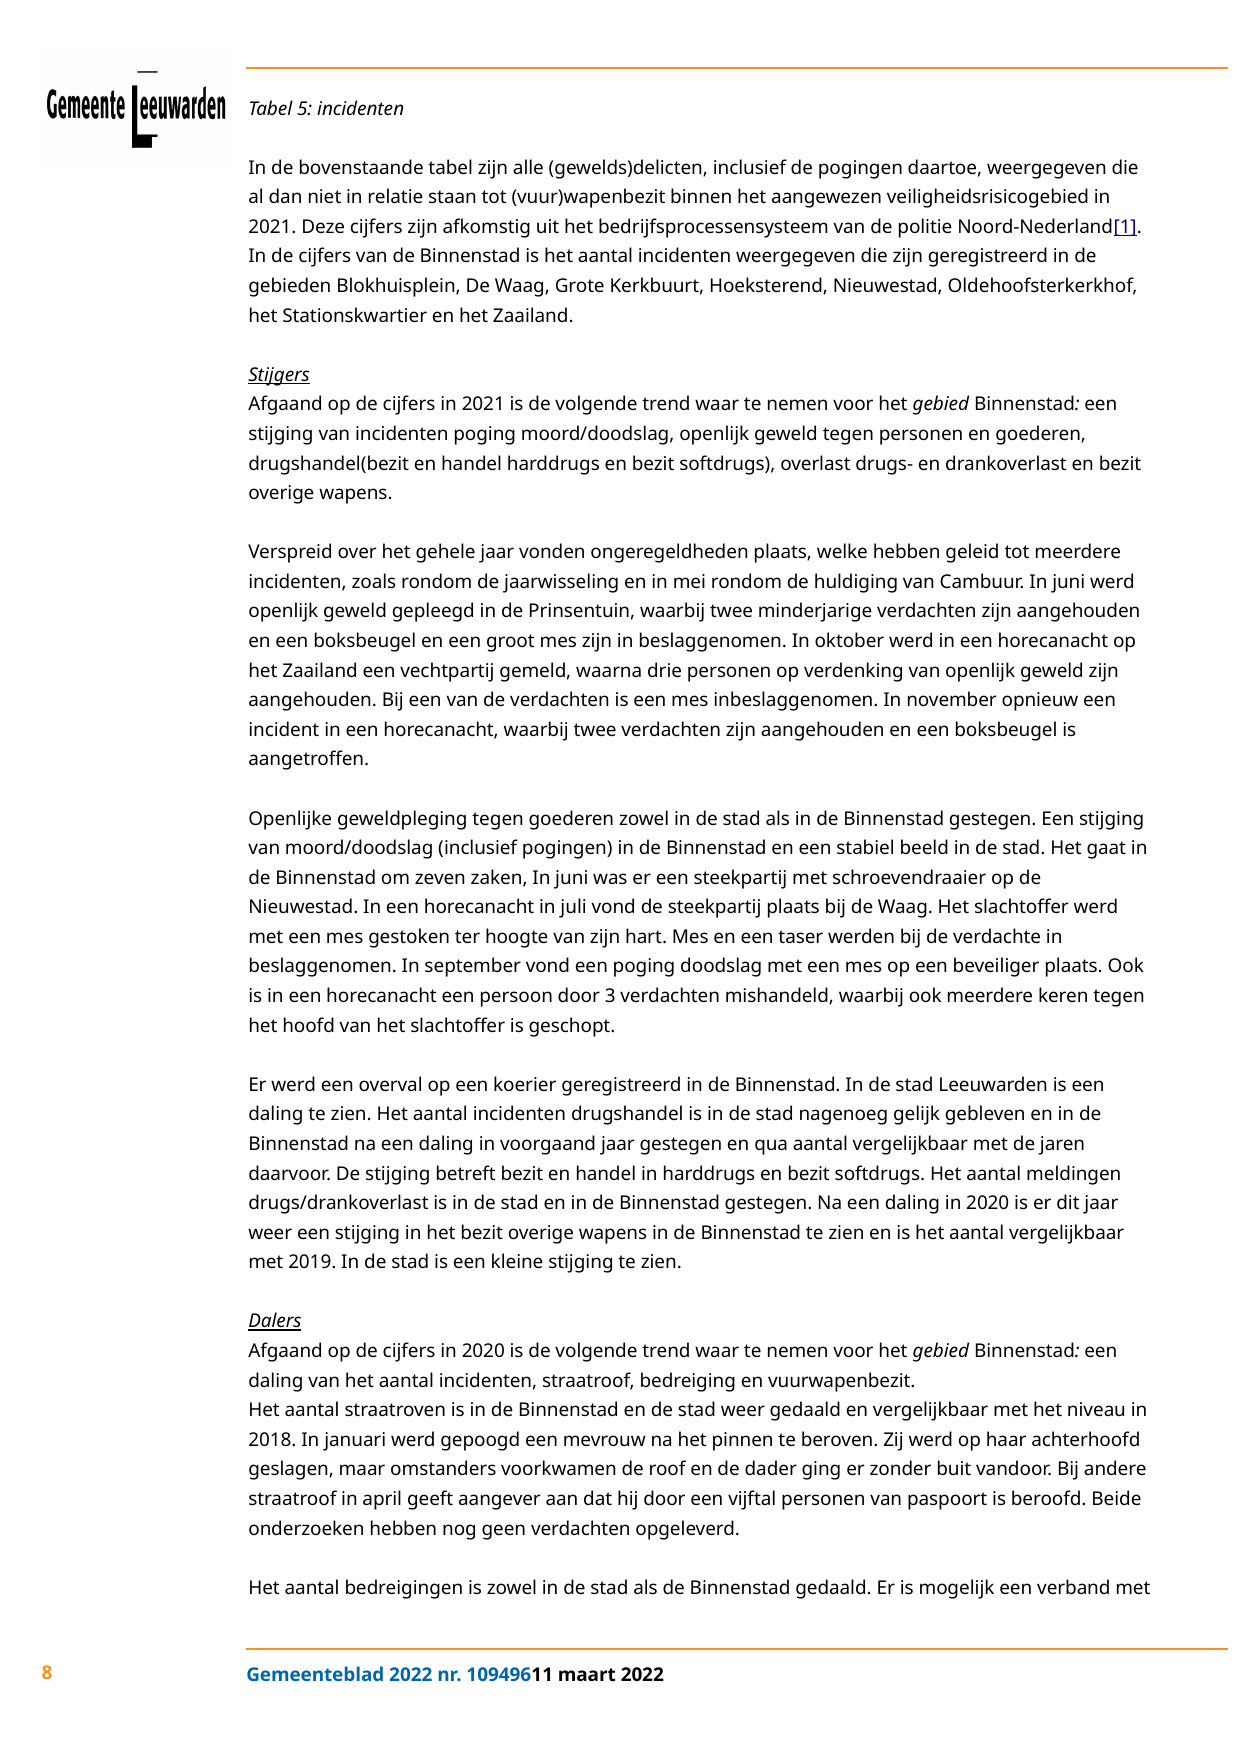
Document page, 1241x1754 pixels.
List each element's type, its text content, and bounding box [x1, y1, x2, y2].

text Verspreid over het gehele jaar vonden ongeregeldheden plaats, welke hebben geleid tot meerdere incidenten, zoals rondom de jaarwisseling en in mei rondom de huldiging van Cambuur. In juni werd openlijk geweld gepleegd in de Prinsentuin, waarbij twee minderjarige verdachten zijn aangehouden en een boksbeugel en een groot mes zijn in beslaggenomen. In oktober werd in een horecanacht op het Zaailand een vechtpartij gemeld, waarna drie personen op verdenking van openlijk geweld zijn aangehouden. Bij een van de verdachten is een mes inbeslaggenomen. In november opnieuw een incident in een horecanacht, waarbij twee verdachten zijn aangehouden en een boksbeugel is aangetroffen. [248, 538, 1152, 771]
text In de bovenstaande tabel zijn alle (gewelds)delicten, inclusief de pogingen daartoe, weergegeven die al dan niet in relatie staan tot (vuur)wapenbezit binnen het aangewezen veiligheidsrisicogebied in 2021. Deze cijfers zijn afkomstig uit het bedrijfsprocessensysteem van de politie Noord-Nederland[1]. In de cijfers van de Binnenstad is het aantal incidenten weergegeven die zijn geregistreerd in de gebieden Blokhuisplein, De Waag, Grote Kerkbuurt, Hoeksterend, Nieuwestad, Oldehoofsterkerkhof, het Stationskwartier en het Zaailand. [248, 154, 1152, 328]
text Stijgers [248, 361, 1152, 387]
text Tabel 5: incidenten [248, 95, 1152, 121]
text Openlijke geweldpleging tegen goederen zowel in de stad als in de Binnenstad gestegen. Een stijging van moord/doodslag (inclusief pogingen) in de Binnenstad en een stabiel beeld in de stad. Het gaat in de Binnenstad om zeven zaken, In juni was er een steekpartij met schroevendraaier op de Nieuwestad. In een horecanacht in juli vond de steekpartij plaats bij de Waag. Het slachtoffer werd met een mes gestoken ter hoogte van zijn hart. Mes en een taser werden bij de verdachte in beslaggenomen. In september vond een poging doodslag met een mes op een beveiliger plaats. Ook is in een horecanacht een persoon door 3 verdachten mishandeld, waarbij ook meerdere keren tegen het hoofd van het slachtoffer is geschopt. [248, 805, 1152, 1038]
text Afgaand op de cijfers in 2020 is de volgende trend waar te nemen voor het gebied Binnenstad: een daling van het aantal incidenten, straatroof, bedreiging en vuurwapenbezit. [248, 1337, 1152, 1393]
text Het aantal bedreigingen is zowel in de stad als de Binnenstad gedaald. Er is mogelijk een verband met [248, 1574, 1152, 1600]
text Dalers [248, 1308, 1152, 1333]
text Het aantal straatroven is in de Binnenstad en de stad weer gedaald en vergelijkbaar met het niveau in 2018. In januari werd gepoogd een mevrouw na het pinnen te beroven. Zij werd op haar achterhoofd geslagen, maar omstanders voorkwamen de roof en de dader ging er zonder buit vandoor. Bij andere straatroof in april geeft aangever aan dat hij door een vijftal personen van paspoort is beroofd. Beide onderzoeken hebben nog geen verdachten opgeleverd. [248, 1396, 1152, 1541]
text Er werd een overval op een koerier geregistreerd in de Binnenstad. In de stad Leeuwarden is een daling te zien. Het aantal incidenten drugshandel is in de stad nagenoeg gelijk gebleven en in de Binnenstad na een daling in voorgaand jaar gestegen en qua aantal vergelijkbaar met de jaren daarvoor. De stijging betreft bezit en handel in harddrugs en bezit softdrugs. Het aantal meldingen drugs/drankoverlast is in de stad en in de Binnenstad gestegen. Na een daling in 2020 is er dit jaar weer een stijging in het bezit overige wapens in de Binnenstad te zien en is het aantal vergelijkbaar met 2019. In de stad is een kleine stijging te zien. [248, 1071, 1152, 1274]
picture [41, 47, 231, 172]
text Afgaand op de cijfers in 2021 is de volgende trend waar te nemen voor het gebied Binnenstad: een stijging van incidenten poging moord/doodslag, openlijk geweld tegen personen en goederen, drugshandel(bezit en handel harddrugs en bezit softdrugs), overlast drugs- en drankoverlast en bezit overige wapens. [248, 391, 1152, 505]
